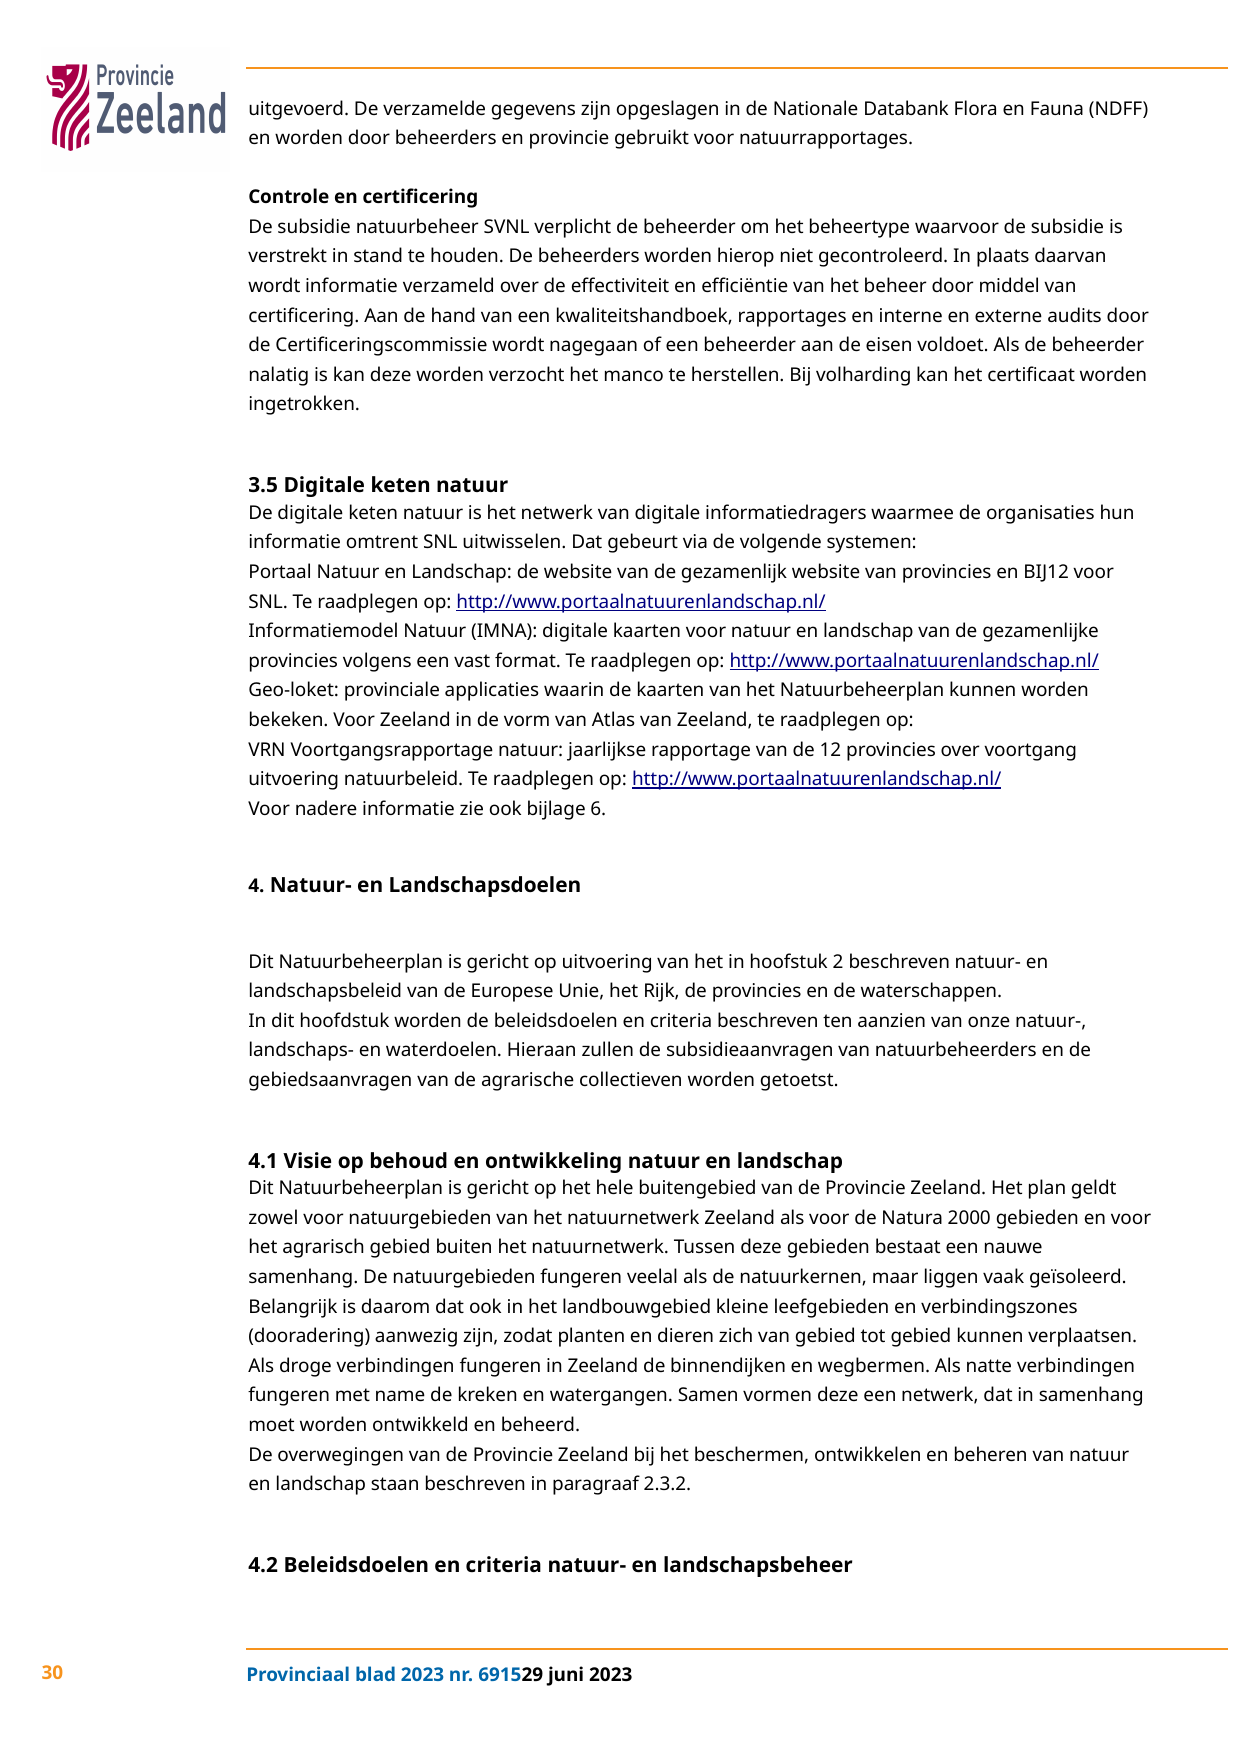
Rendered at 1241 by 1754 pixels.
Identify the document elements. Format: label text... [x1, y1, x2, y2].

text VRN Voortgangsrapportage natuur: jaarlijkse rapportage van de 12 provincies over voortgang uitvoering natuurbeleid. Te raadplegen op: http://www.portaalnatuurenlandschap.nl/ [248, 736, 1152, 791]
text Informatiemodel Natuur (IMNA): digitale kaarten voor natuur en landschap van de gezamenlijke provincies volgens een vast format. Te raadplegen op: http://www.portaalnatuurenlandschap.nl/ [248, 617, 1152, 673]
text De digitale keten natuur is het netwerk van digitale informatiedragers waarmee de organisaties hun informatie omtrent SNL uitwisselen. Dat gebeurt via de volgende systemen: [248, 499, 1152, 554]
text Controle en certificering [248, 183, 1152, 209]
text Voor nadere informatie zie ook bijlage 6. [248, 795, 1152, 821]
text 4.1 Visie op behoud en ontwikkeling natuur en landschap [248, 1146, 1152, 1174]
text Dit Natuurbeheerplan is gericht op uitvoering van het in hoofstuk 2 beschreven natuur- en landschapsbeleid van de Europese Unie, het Rijk, de provincies en de waterschappen. [248, 948, 1152, 1003]
text 4.2 Beleidsdoelen en criteria natuur- en landschapsbeheer [248, 1550, 1152, 1579]
text Portaal Natuur en Landschap: de website van de gezamenlijk website van provincies en BIJ12 voor SNL. Te raadplegen op: http://www.portaalnatuurenlandschap.nl/ [248, 558, 1152, 613]
text De subsidie natuurbeheer SVNL verplicht de beheerder om het beheertype waarvoor de subsidie is verstrekt in stand te houden. De beheerders worden hierop niet gecontroleerd. In plaats daarvan wordt informatie verzameld over de effectiviteit en efficiëntie van het beheer door middel van certificering. Aan de hand van een kwaliteitshandboek, rapportages en interne en externe audits door de Certificeringscommissie wordt nagegaan of een beheerder aan de eisen voldoet. Als de beheerder nalatig is kan deze worden verzocht het manco te herstellen. Bij volharding kan het certificaat worden ingetrokken. [248, 213, 1152, 416]
text 3.5 Digitale keten natuur [248, 471, 1152, 499]
text In dit hoofdstuk worden de beleidsdoelen en criteria beschreven ten aanzien van onze natuur-, landschaps- en waterdoelen. Hieraan zullen de subsidieaanvragen van natuurbeheerders en de gebiedsaanvragen van de agrarische collectieven worden getoetst. [248, 1007, 1152, 1092]
picture [41, 47, 231, 172]
text De overwegingen van de Provincie Zeeland bij het beschermen, ontwikkelen en beheren van natuur en landschap staan beschreven in paragraaf 2.3.2. [248, 1441, 1152, 1496]
text uitgevoerd. De verzamelde gegevens zijn opgeslagen in de Nationale Databank Flora en Fauna (NDFF) en worden door beheerders en provincie gebruikt voor natuurrapportages. [248, 95, 1152, 150]
text Geo-loket: provinciale applicaties waarin de kaarten van het Natuurbeheerplan kunnen worden bekeken. Voor Zeeland in de vorm van Atlas van Zeeland, te raadplegen op: [248, 677, 1152, 732]
text 4. Natuur- en Landschapsdoelen [248, 870, 1152, 898]
text Dit Natuurbeheerplan is gericht op het hele buitengebied van de Provincie Zeeland. Het plan geldt zowel voor natuurgebieden van het natuurnetwerk Zeeland als voor de Natura 2000 gebieden en voor het agrarisch gebied buiten het natuurnetwerk. Tussen deze gebieden bestaat een nauwe samenhang. De natuurgebieden fungeren veelal als de natuurkernen, maar liggen vaak geïsoleerd. Belangrijk is daarom dat ook in het landbouwgebied kleine leefgebieden en verbindingszones (dooradering) aanwezig zijn, zodat planten en dieren zich van gebied tot gebied kunnen verplaatsen. Als droge verbindingen fungeren in Zeeland de binnendijken en wegbermen. Als natte verbindingen fungeren met name de kreken en watergangen. Samen vormen deze een netwerk, dat in samenhang moet worden ontwikkeld en beheerd. [248, 1174, 1152, 1437]
